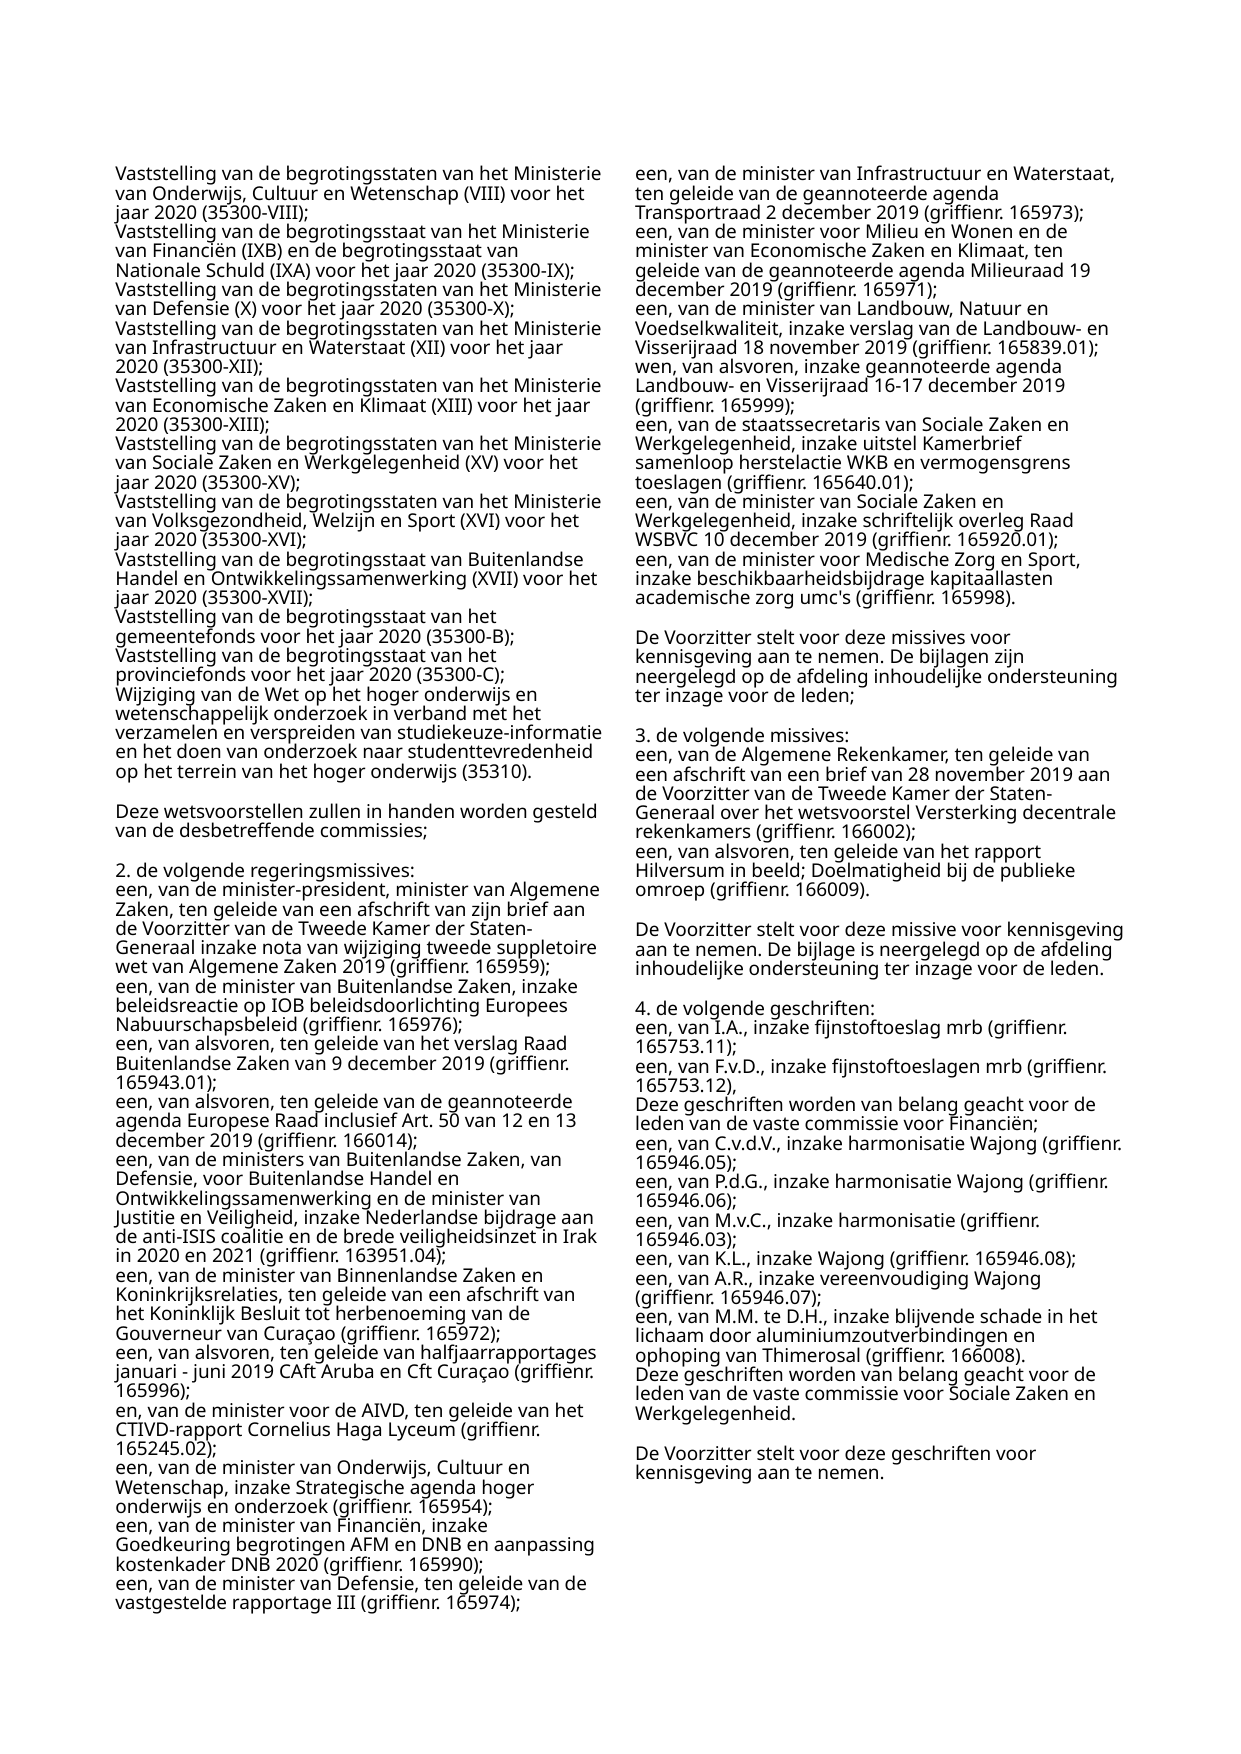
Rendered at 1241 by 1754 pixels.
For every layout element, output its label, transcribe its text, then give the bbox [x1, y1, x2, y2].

text een, van K.L., inzake Wajong (griffienr. 165946.08); [635, 1250, 1125, 1269]
text een, van de ministers van Buitenlandse Zaken, van Defensie, voor Buitenlandse Handel en Ontwikkelingssamenwerking en de minister van Justitie en Veiligheid, inzake Nederlandse bijdrage aan de anti-ISIS coalitie en de brede veiligheidsinzet in Irak in 2020 en 2021 (griffienr. 163951.04); [115, 1151, 605, 1267]
text een, van M.M. te D.H., inzake blijvende schade in het lichaam door aluminiumzoutverbindingen en ophoping van Thimerosal (griffienr. 166008). [635, 1308, 1125, 1366]
text Deze geschriften worden van belang geacht voor de leden van de vaste commissie voor Sociale Zaken en Werkgelegenheid. [635, 1366, 1125, 1424]
text Wijziging van de Wet op het hoger onderwijs en wetenschappelijk onderzoek in verband met het verzamelen en verspreiden van studiekeuze-informatie en het doen van onderzoek naar studenttevredenheid op het terrein van het hoger onderwijs (35310). [115, 686, 605, 782]
text een, van alsvoren, ten geleide van halfjaarrapportages januari - juni 2019 CAft Aruba en Cft Curaçao (griffienr. 165996); [115, 1344, 605, 1402]
text Vaststelling van de begrotingsstaat van Buitenlandse Handel en Ontwikkelingssamenwerking (XVII) voor het jaar 2020 (35300-XVII); [115, 551, 605, 608]
text De Voorzitter stelt voor deze geschriften voor kennisgeving aan te nemen. [635, 1444, 1125, 1483]
text een, van alsvoren, ten geleide van de geannoteerde agenda Europese Raad inclusief Art. 50 van 12 en 13 december 2019 (griffienr. 166014); [115, 1093, 605, 1151]
text een, van de minister van Binnenlandse Zaken en Koninkrijksrelaties, ten geleide van een afschrift van het Koninklijk Besluit tot herbenoeming van de Gouverneur van Curaçao (griffienr. 165972); [115, 1267, 605, 1344]
text een, van alsvoren, ten geleide van het rapport Hilversum in beeld; Doelmatigheid bij de publieke omroep (griffienr. 166009). [635, 843, 1125, 901]
text De Voorzitter stelt voor deze missives voor kennisgeving aan te nemen. De bijlagen zijn neergelegd op de afdeling inhoudelijke ondersteuning ter inzage voor de leden; [635, 629, 1125, 706]
text een, van de minister van Onderwijs, Cultuur en Wetenschap, inzake Strategische agenda hoger onderwijs en onderzoek (griffienr. 165954); [115, 1459, 605, 1517]
text Vaststelling van de begrotingsstaat van het provinciefonds voor het jaar 2020 (35300-C); [115, 647, 605, 686]
text een, van de staatssecretaris van Sociale Zaken en Werkgelegenheid, inzake uitstel Kamerbrief samenloop herstelactie WKB en vermogensgrens toeslagen (griffienr. 165640.01); [635, 416, 1125, 493]
text een, van M.v.C., inzake harmonisatie (griffienr. 165946.03); [635, 1212, 1125, 1250]
text Deze geschriften worden van belang geacht voor de leden van de vaste commissie voor Financiën; [635, 1096, 1125, 1135]
text Vaststelling van de begrotingsstaten van het Ministerie van Onderwijs, Cultuur en Wetenschap (VIII) voor het jaar 2020 (35300-VIII); [115, 165, 605, 223]
text 4. de volgende geschriften: [635, 1000, 1125, 1019]
text een, van de minister voor Milieu en Wonen en de minister van Economische Zaken en Klimaat, ten geleide van de geannoteerde agenda Milieuraad 19 december 2019 (griffienr. 165971); [635, 223, 1125, 300]
text een, van C.v.d.V., inzake harmonisatie Wajong (griffienr. 165946.05); [635, 1135, 1125, 1173]
text Vaststelling van de begrotingsstaten van het Ministerie van Volksgezondheid, Welzijn en Sport (XVI) voor het jaar 2020 (35300-XVI); [115, 493, 605, 551]
text een, van P.d.G., inzake harmonisatie Wajong (griffienr. 165946.06); [635, 1173, 1125, 1212]
text 3. de volgende missives: [635, 727, 1125, 746]
text een, van A.R., inzake vereenvoudiging Wajong (griffienr. 165946.07); [635, 1269, 1125, 1308]
text een, van de minister van Buitenlandse Zaken, inzake beleidsreactie op IOB beleidsdoorlichting Europees Nabuurschapsbeleid (griffienr. 165976); [115, 978, 605, 1035]
text een, van de Algemene Rekenkamer, ten geleide van een afschrift van een brief van 28 november 2019 aan de Voorzitter van de Tweede Kamer der Staten-Generaal over het wetsvoorstel Versterking decentrale rekenkamers (griffienr. 166002); [635, 746, 1125, 843]
text 2. de volgende regeringsmissives: [115, 862, 605, 881]
text Vaststelling van de begrotingsstaten van het Ministerie van Infrastructuur en Waterstaat (XII) voor het jaar 2020 (35300-XII); [115, 319, 605, 377]
text en, van de minister voor de AIVD, ten geleide van het CTIVD-rapport Cornelius Haga Lyceum (griffienr. 165245.02); [115, 1402, 605, 1459]
text een, van de minister van Landbouw, Natuur en Voedselkwaliteit, inzake verslag van de Landbouw- en Visserijraad 18 november 2019 (griffienr. 165839.01); [635, 300, 1125, 358]
text Vaststelling van de begrotingsstaten van het Ministerie van Economische Zaken en Klimaat (XIII) voor het jaar 2020 (35300-XIII); [115, 377, 605, 435]
text een, van de minister van Defensie, ten geleide van de vastgestelde rapportage III (griffienr. 165974); [115, 1575, 605, 1613]
text wen, van alsvoren, inzake geannoteerde agenda Landbouw- en Visserijraad 16-17 december 2019 (griffienr. 165999); [635, 358, 1125, 416]
text een, van de minister van Financiën, inzake Goedkeuring begrotingen AFM en DNB en aanpassing kostenkader DNB 2020 (griffienr. 165990); [115, 1517, 605, 1575]
text een, van F.v.D., inzake fijnstoftoeslagen mrb (griffienr. 165753.12), [635, 1058, 1125, 1096]
text een, van I.A., inzake fijnstoftoeslag mrb (griffienr. 165753.11); [635, 1019, 1125, 1058]
text een, van alsvoren, ten geleide van het verslag Raad Buitenlandse Zaken van 9 december 2019 (griffienr. 165943.01); [115, 1035, 605, 1093]
text een, van de minister-president, minister van Algemene Zaken, ten geleide van een afschrift van zijn brief aan de Voorzitter van de Tweede Kamer der Staten-Generaal inzake nota van wijziging tweede suppletoire wet van Algemene Zaken 2019 (griffienr. 165959); [115, 881, 605, 978]
text Vaststelling van de begrotingsstaat van het gemeentefonds voor het jaar 2020 (35300-B); [115, 608, 605, 647]
text een, van de minister voor Medische Zorg en Sport, inzake beschikbaarheidsbijdrage kapitaallasten academische zorg umc's (griffienr. 165998). [635, 551, 1125, 608]
text Vaststelling van de begrotingsstaten van het Ministerie van Defensie (X) voor het jaar 2020 (35300-X); [115, 281, 605, 319]
text Deze wetsvoorstellen zullen in handen worden gesteld van de desbetreffende commissies; [115, 803, 605, 841]
text een, van de minister van Sociale Zaken en Werkgelegenheid, inzake schriftelijk overleg Raad WSBVC 10 december 2019 (griffienr. 165920.01); [635, 493, 1125, 551]
text De Voorzitter stelt voor deze missive voor kennisgeving aan te nemen. De bijlage is neergelegd op de afdeling inhoudelijke ondersteuning ter inzage voor de leden. [635, 921, 1125, 979]
text een, van de minister van Infrastructuur en Waterstaat, ten geleide van de geannoteerde agenda Transportraad 2 december 2019 (griffienr. 165973); [635, 165, 1125, 223]
text Vaststelling van de begrotingsstaten van het Ministerie van Sociale Zaken en Werkgelegenheid (XV) voor het jaar 2020 (35300-XV); [115, 435, 605, 493]
text Vaststelling van de begrotingsstaat van het Ministerie van Financiën (IXB) en de begrotingsstaat van Nationale Schuld (IXA) voor het jaar 2020 (35300-IX); [115, 223, 605, 281]
